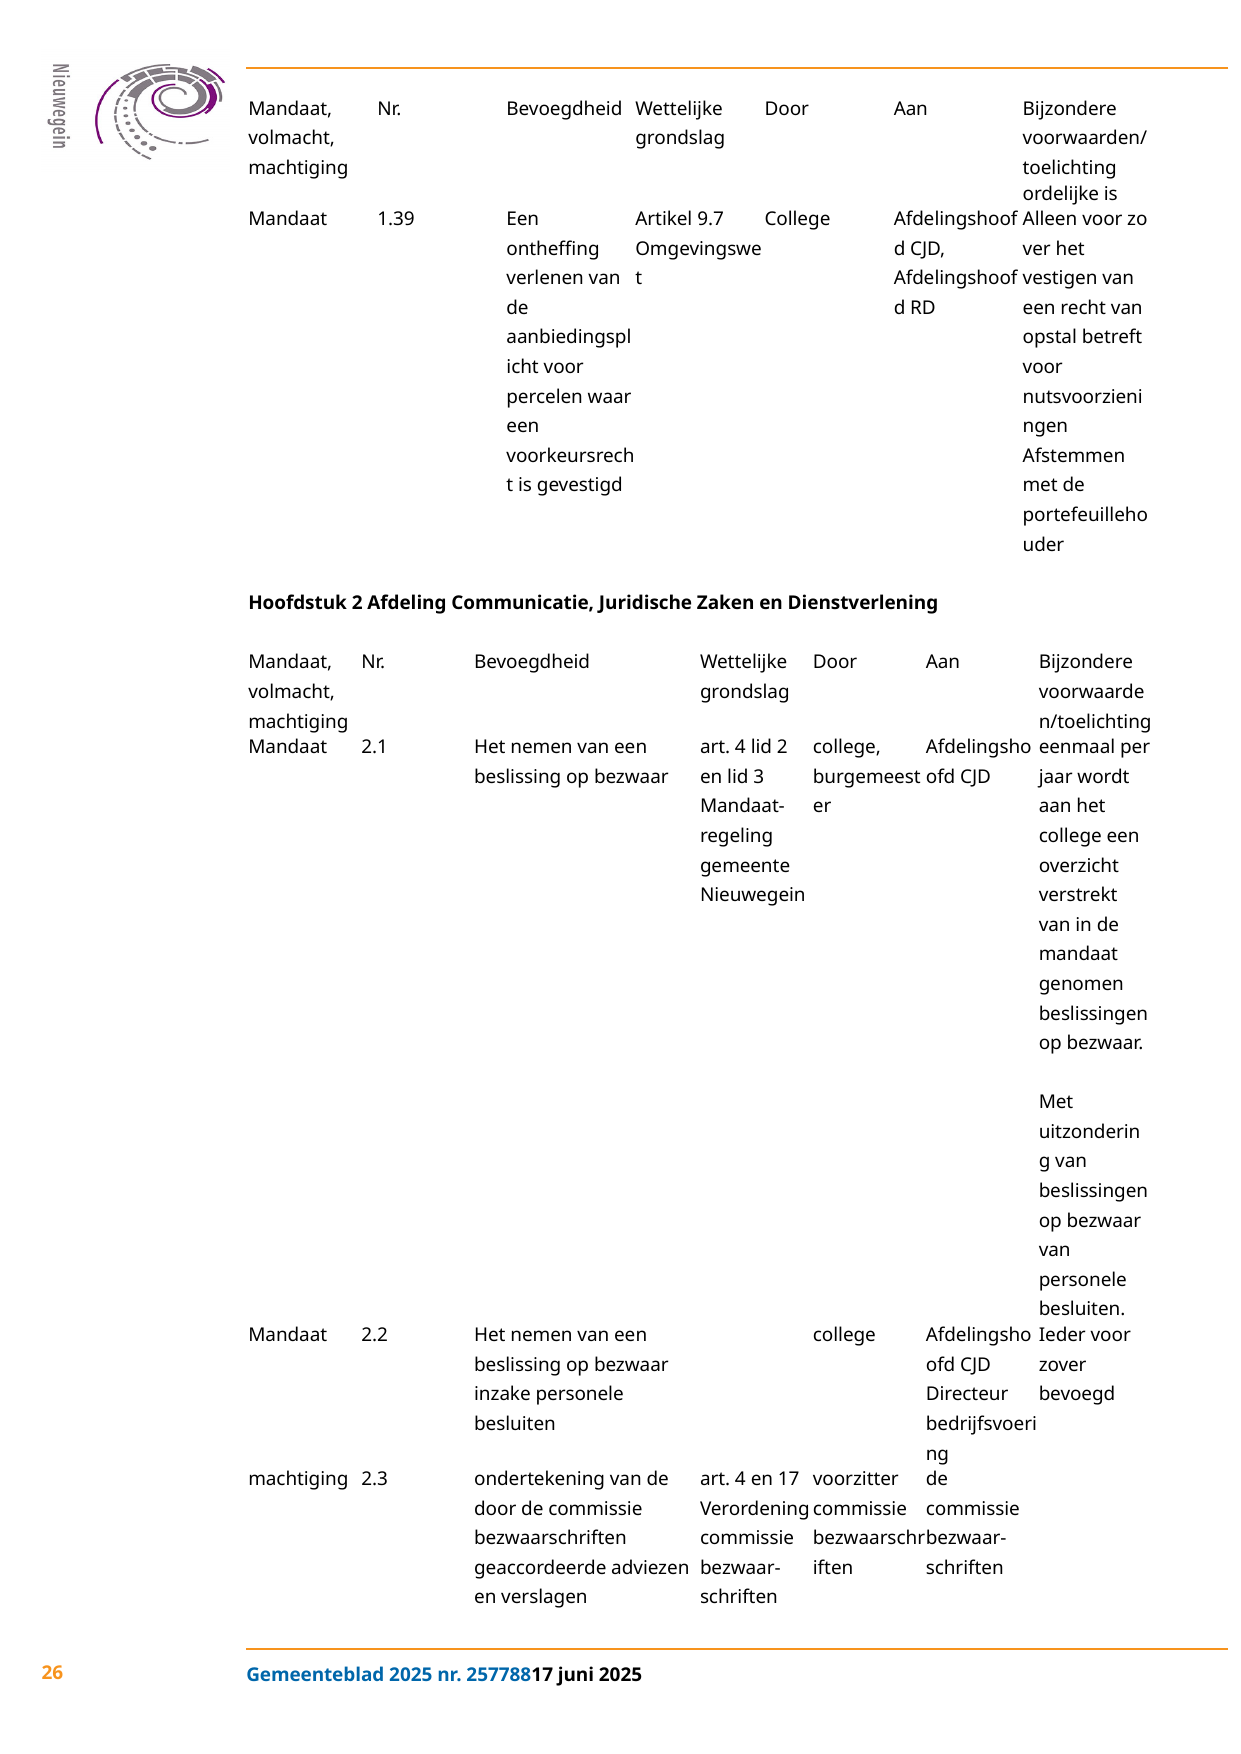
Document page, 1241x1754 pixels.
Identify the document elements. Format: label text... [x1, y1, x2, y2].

table_cell art. 4 lid 2 en lid 3 Mandaat-regeling gemeente Nieuwegein [700, 734, 813, 1321]
table_cell [635, 180, 764, 205]
table_cell Een ontheffing verlenen van de aanbiedingsplicht voor percelen waar een voorkeursrecht is gevestigd [506, 205, 635, 557]
table_cell 2.3 [361, 1465, 474, 1609]
table_cell ordelijke is [1023, 180, 1152, 205]
table_cell Afdelingshoofd CJD Directeur bedrijfsvoering [926, 1321, 1038, 1465]
table_cell Afdelingshoofd CJD [926, 734, 1038, 1321]
table_header Mandaat, volmacht, machtiging [248, 649, 361, 733]
table_cell [506, 180, 635, 205]
table_cell [700, 1321, 813, 1465]
table_header Aan [926, 649, 1038, 733]
table_cell College [764, 205, 893, 557]
table_header Aan [894, 95, 1022, 180]
table_cell machtiging [248, 1465, 361, 1609]
table_cell college [813, 1321, 926, 1465]
table_header Bijzondere voorwaarden/toelichting [1023, 95, 1152, 180]
table_cell [377, 180, 506, 205]
table_header Bevoegdheid [506, 95, 635, 180]
table_header Bijzondere voorwaarden/toelichting [1039, 649, 1152, 733]
table_cell Mandaat [248, 205, 377, 557]
table_cell eenmaal per jaar wordt aan het college een overzicht verstrekt van in de mandaat genomen beslissingen op bezwaar. Met uitzondering van beslissingen op bezwaar van personele besluiten. [1039, 734, 1152, 1321]
table_cell [764, 180, 893, 205]
table_header Nr. [361, 649, 474, 733]
table_cell college, burgemeester [813, 734, 926, 1321]
table_header Mandaat, volmacht, machtiging [248, 95, 377, 180]
table_cell Het nemen van een beslissing op bezwaar inzake personele besluiten [474, 1321, 700, 1465]
table_cell [1039, 1465, 1152, 1609]
table_header Nr. [377, 95, 506, 180]
table_cell voorzitter commissie bezwaarschriften [813, 1465, 926, 1609]
table_cell 2.2 [361, 1321, 474, 1465]
text Hoofdstuk 2 Afdeling Communicatie, Juridische Zaken en Dienstverlening [248, 589, 1152, 615]
table_cell Het nemen van een beslissing op bezwaar [474, 734, 700, 1321]
table_header Bevoegdheid [474, 649, 700, 733]
table_cell Afdelingshoofd CJD, Afdelingshoofd RD [894, 205, 1022, 557]
table_cell de commissie bezwaar-schriften [926, 1465, 1038, 1609]
table_cell Mandaat [248, 734, 361, 1321]
table_header Wettelijke grondslag [700, 649, 813, 733]
table_cell 1.39 [377, 205, 506, 557]
table_cell ondertekening van de door de commissie bezwaarschriften geaccordeerde adviezen en verslagen [474, 1465, 700, 1609]
table_header Door [813, 649, 926, 733]
table_header Wettelijke grondslag [635, 95, 764, 180]
table_cell 2.1 [361, 734, 474, 1321]
picture [41, 47, 231, 172]
table_cell Ieder voor zover bevoegd [1039, 1321, 1152, 1465]
table_cell [248, 180, 377, 205]
table_cell Artikel 9.7 Omgevingswet [635, 205, 764, 557]
table_cell [894, 180, 1022, 205]
table_header Door [764, 95, 893, 180]
table_cell art. 4 en 17 Verordening commissie bezwaar-schriften [700, 1465, 813, 1609]
table_cell Mandaat [248, 1321, 361, 1465]
table_cell Alleen voor zo ver het vestigen van een recht van opstal betreft voor nutsvoorzieningen Afstemmen met de portefeuillehouder [1023, 205, 1152, 557]
